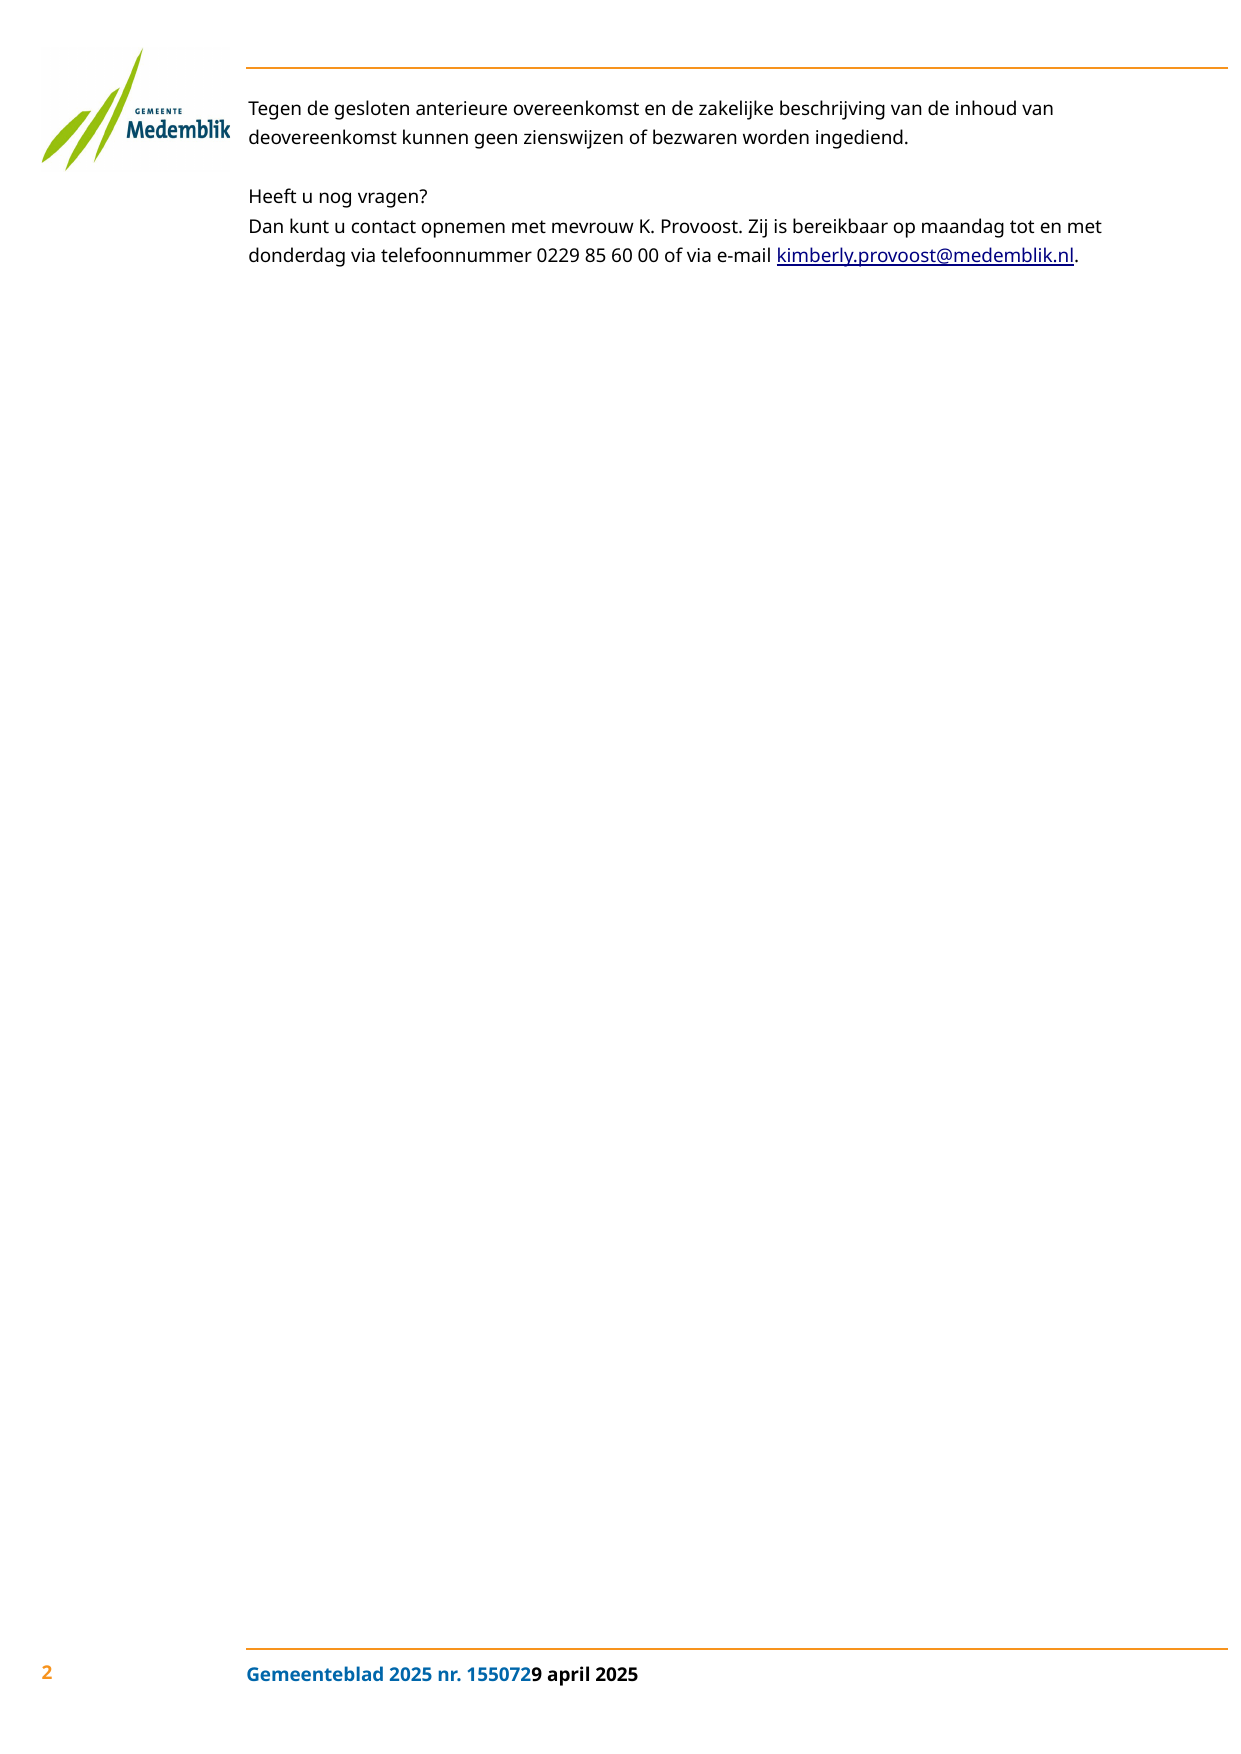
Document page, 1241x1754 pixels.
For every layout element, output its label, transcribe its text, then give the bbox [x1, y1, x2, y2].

text Tegen de gesloten anterieure overeenkomst en de zakelijke beschrijving van de inhoud van deovereenkomst kunnen geen zienswijzen of bezwaren worden ingediend. [248, 95, 1152, 150]
text Dan kunt u contact opnemen met mevrouw K. Provoost. Zij is bereikbaar op maandag tot en met donderdag via telefoonnummer 0229 85 60 00 of via e-mail kimberly.provoost@medemblik.nl. [248, 213, 1152, 268]
picture [41, 47, 231, 172]
text Heeft u nog vragen? [248, 183, 1152, 209]
